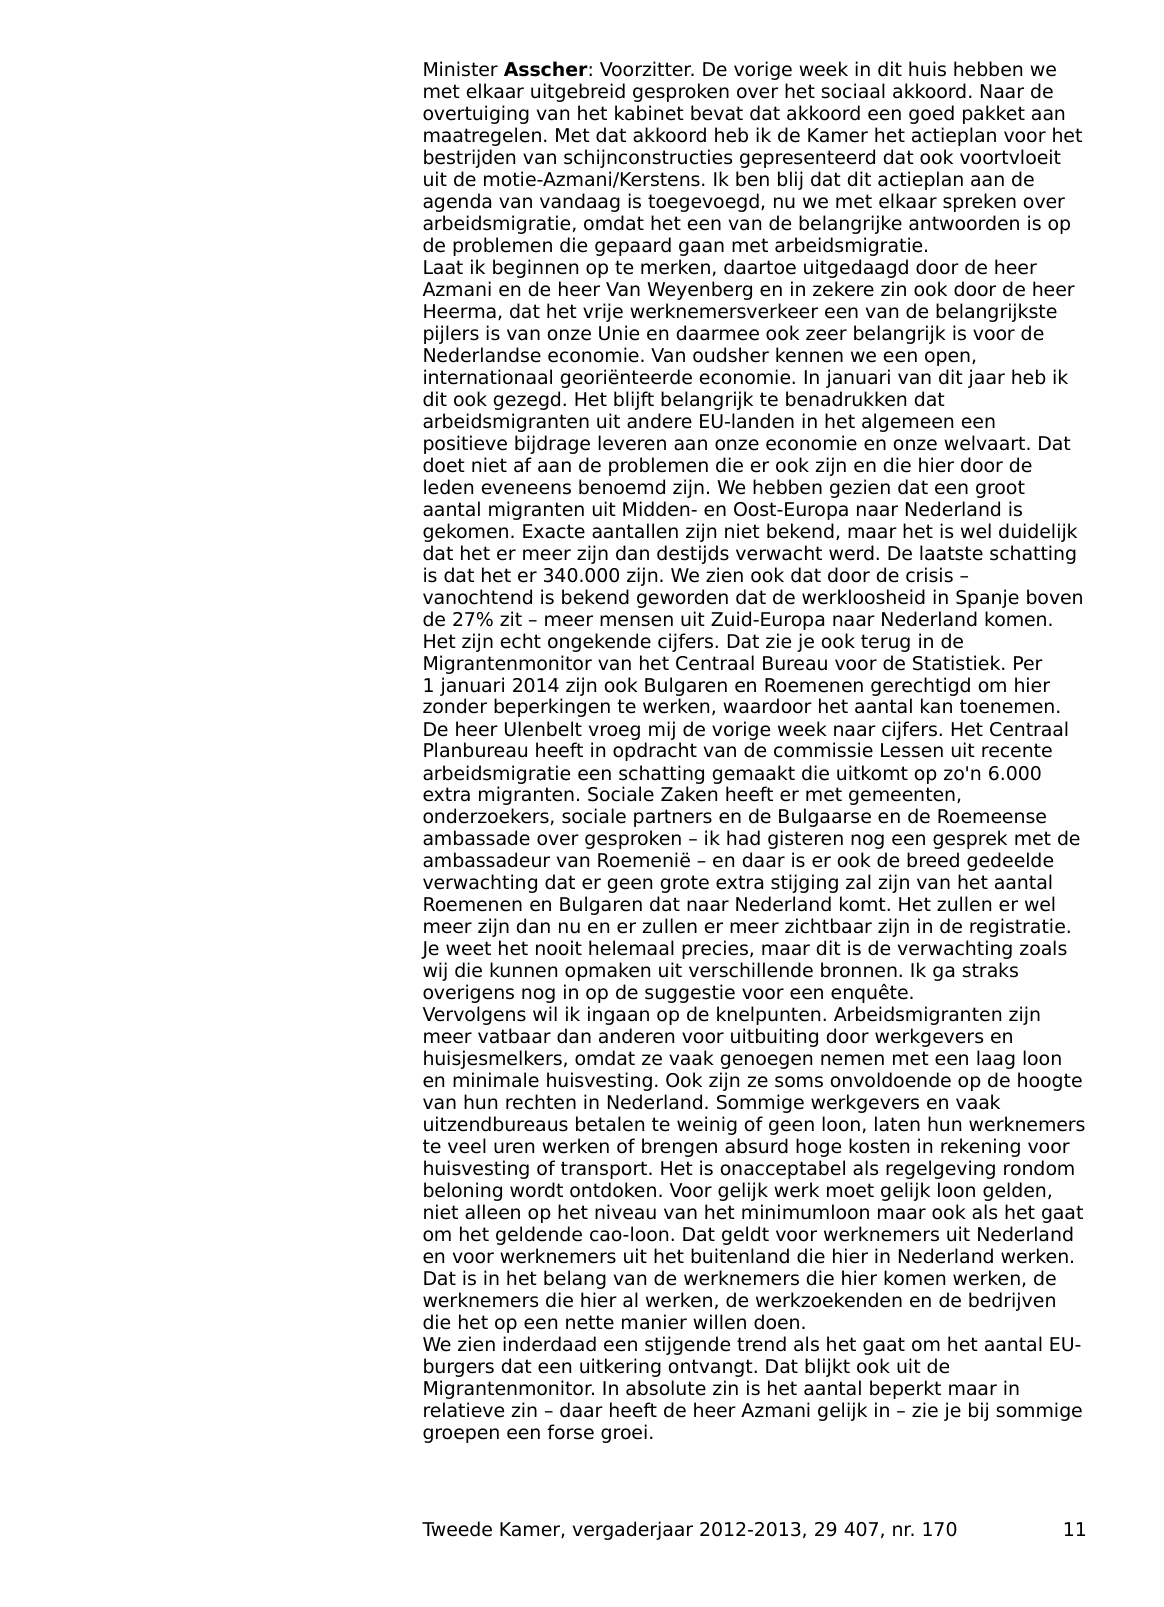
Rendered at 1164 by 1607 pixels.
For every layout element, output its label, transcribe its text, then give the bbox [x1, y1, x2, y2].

text We zien inderdaad een stijgende trend als het gaat om het aantal EU-burgers dat een uitkering ontvangt. Dat blijkt ook uit de Migrantenmonitor. In absolute zin is het aantal beperkt maar in relatieve zin – daar heeft de heer Azmani gelijk in – zie je bij sommige groepen een forse groei. [422, 1334, 1087, 1444]
text Laat ik beginnen op te merken, daartoe uitgedaagd door de heer Azmani en de heer Van Weyenberg en in zekere zin ook door de heer Heerma, dat het vrije werknemersverkeer een van de belangrijkste pijlers is van onze Unie en daarmee ook zeer belangrijk is voor de Nederlandse economie. Van oudsher kennen we een open, internationaal georiënteerde economie. In januari van dit jaar heb ik dit ook gezegd. Het blijft belangrijk te benadrukken dat arbeidsmigranten uit andere EU-landen in het algemeen een positieve bijdrage leveren aan onze economie en onze welvaart. Dat doet niet af aan de problemen die er ook zijn en die hier door de leden eveneens benoemd zijn. We hebben gezien dat een groot aantal migranten uit Midden- en Oost-Europa naar Nederland is gekomen. Exacte aantallen zijn niet bekend, maar het is wel duidelijk dat het er meer zijn dan destijds verwacht werd. De laatste schatting is dat het er 340.000 zijn. We zien ook dat door de crisis – vanochtend is bekend geworden dat de werkloosheid in Spanje boven de 27% zit – meer mensen uit Zuid-Europa naar Nederland komen. Het zijn echt ongekende cijfers. Dat zie je ook terug in de Migrantenmonitor van het Centraal Bureau voor de Statistiek. Per 1 januari 2014 zijn ook Bulgaren en Roemenen gerechtigd om hier zonder beperkingen te werken, waardoor het aantal kan toenemen. De heer Ulenbelt vroeg mij de vorige week naar cijfers. Het Centraal Planbureau heeft in opdracht van de commissie Lessen uit recente arbeidsmigratie een schatting gemaakt die uitkomt op zo'n 6.000 extra migranten. Sociale Zaken heeft er met gemeenten, onderzoekers, sociale partners en de Bulgaarse en de Roemeense ambassade over gesproken – ik had gisteren nog een gesprek met de ambassadeur van Roemenië – en daar is er ook de breed gedeelde verwachting dat er geen grote extra stijging zal zijn van het aantal Roemenen en Bulgaren dat naar Nederland komt. Het zullen er wel meer zijn dan nu en er zullen er meer zichtbaar zijn in de registratie. Je weet het nooit helemaal precies, maar dit is de verwachting zoals wij die kunnen opmaken uit verschillende bronnen. Ik ga straks overigens nog in op de suggestie voor een enquête. [422, 257, 1087, 1004]
text Vervolgens wil ik ingaan op de knelpunten. Arbeidsmigranten zijn meer vatbaar dan anderen voor uitbuiting door werkgevers en huisjesmelkers, omdat ze vaak genoegen nemen met een laag loon en minimale huisvesting. Ook zijn ze soms onvoldoende op de hoogte van hun rechten in Nederland. Sommige werkgevers en vaak uitzendbureaus betalen te weinig of geen loon, laten hun werknemers te veel uren werken of brengen absurd hoge kosten in rekening voor huisvesting of transport. Het is onacceptabel als regelgeving rondom beloning wordt ontdoken. Voor gelijk werk moet gelijk loon gelden, niet alleen op het niveau van het minimumloon maar ook als het gaat om het geldende cao-loon. Dat geldt voor werknemers uit Nederland en voor werknemers uit het buitenland die hier in Nederland werken. Dat is in het belang van de werknemers die hier komen werken, de werknemers die hier al werken, de werkzoekenden en de bedrijven die het op een nette manier willen doen. [422, 1004, 1087, 1334]
text Minister Asscher: Voorzitter. De vorige week in dit huis hebben we met elkaar uitgebreid gesproken over het sociaal akkoord. Naar de overtuiging van het kabinet bevat dat akkoord een goed pakket aan maatregelen. Met dat akkoord heb ik de Kamer het actieplan voor het bestrijden van schijnconstructies gepresenteerd dat ook voortvloeit uit de motie-Azmani/Kerstens. Ik ben blij dat dit actieplan aan de agenda van vandaag is toegevoegd, nu we met elkaar spreken over arbeidsmigratie, omdat het een van de belangrijke antwoorden is op de problemen die gepaard gaan met arbeidsmigratie. [422, 59, 1087, 257]
